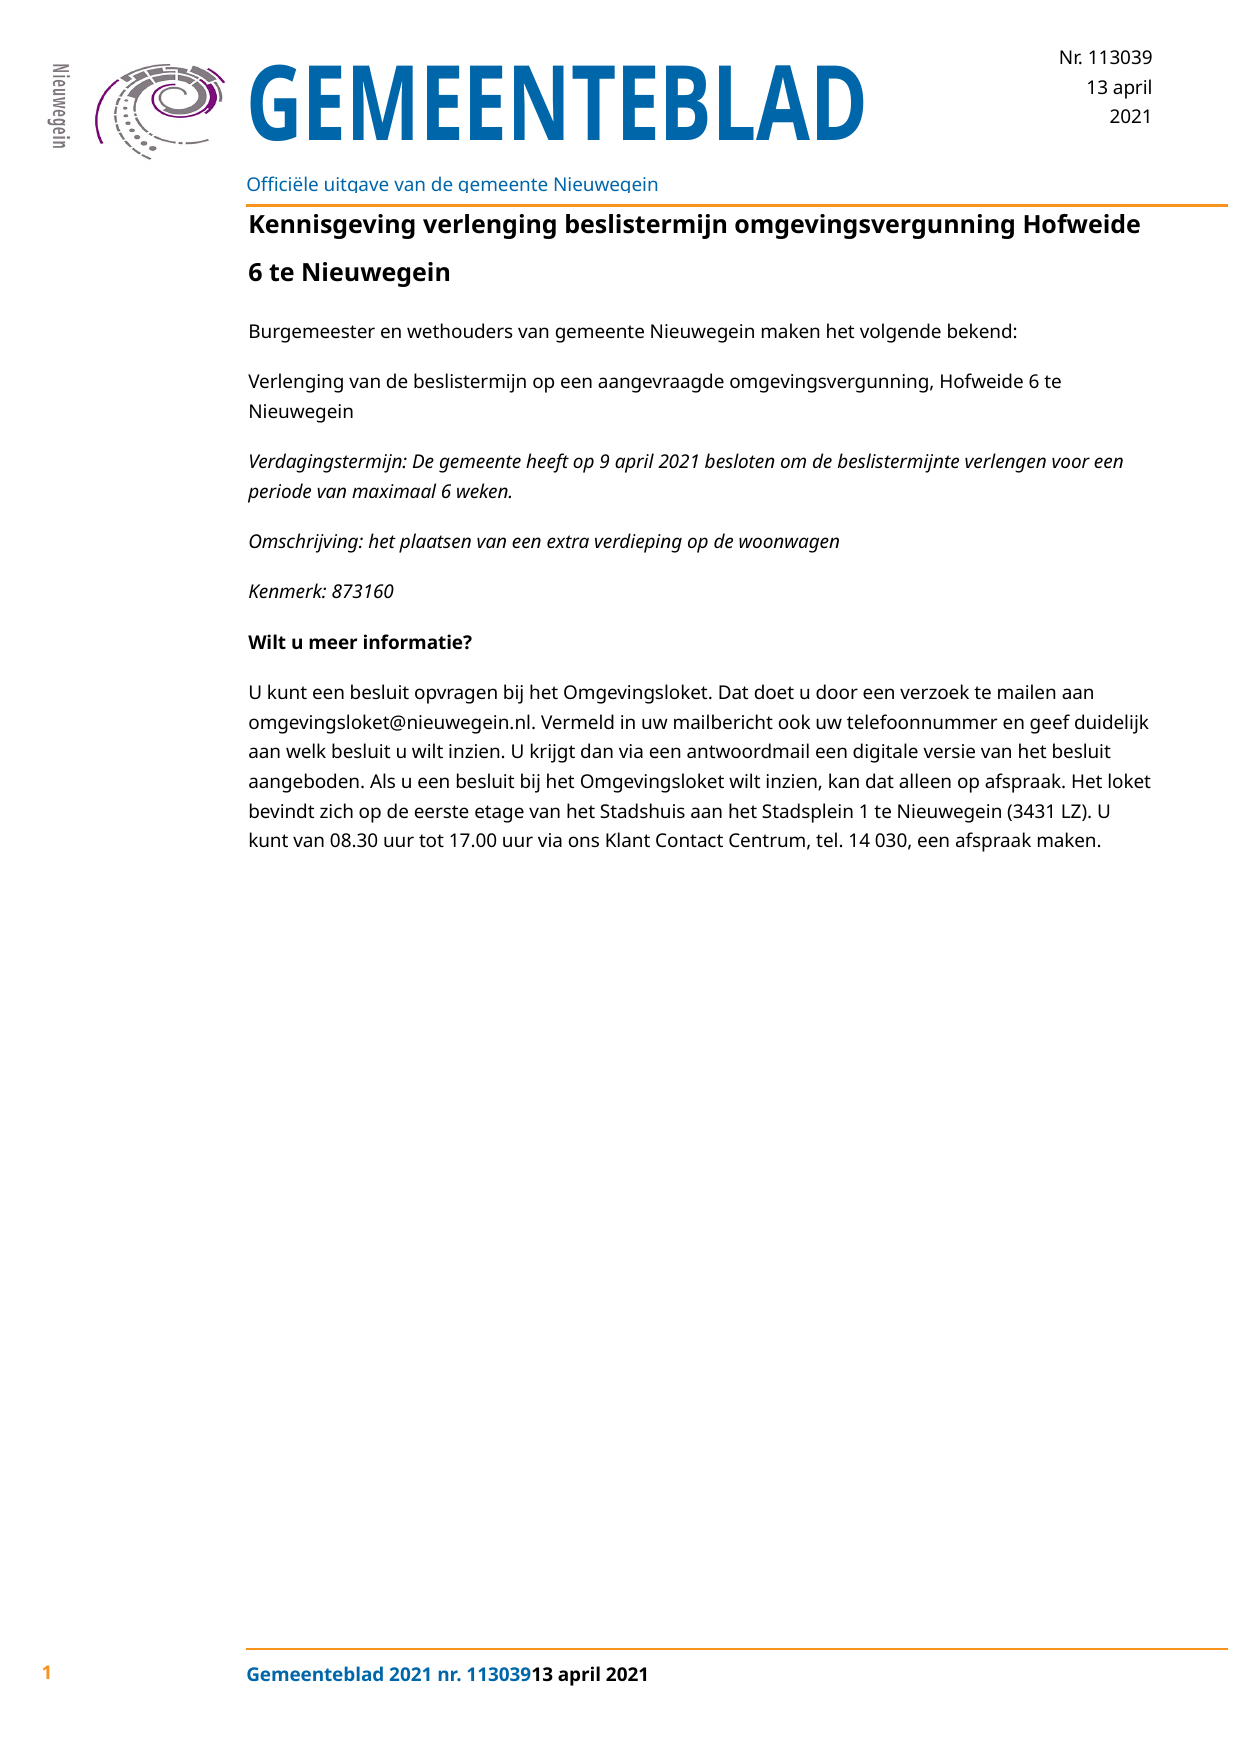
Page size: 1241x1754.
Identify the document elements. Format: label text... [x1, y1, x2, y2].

text Verlenging van de beslistermijn op een aangevraagde omgevingsvergunning, Hofweide 6 te Nieuwegein [248, 368, 1152, 424]
text Kennisgeving verlenging beslistermijn omgevingsvergunning Hofweide 6 te Nieuwegein [248, 207, 1152, 288]
text U kunt een besluit opvragen bij het Omgevingsloket. Dat doet u door een verzoek te mailen aan omgevingsloket@nieuwegein.nl. Vermeld in uw mailbericht ook uw telefoonnummer en geef duidelijk aan welk besluit u wilt inzien. U krijgt dan via een antwoordmail een digitale versie van het besluit aangeboden. Als u een besluit bij het Omgevingsloket wilt inzien, kan dat alleen op afspraak. Het loket bevindt zich op de eerste etage van het Stadshuis aan het Stadsplein 1 te Nieuwegein (3431 LZ). U kunt van 08.30 uur tot 17.00 uur via ons Klant Contact Centrum, tel. 14 030, een afspraak maken. [248, 679, 1152, 853]
text Verdagingstermijn: De gemeente heeft op 9 april 2021 besloten om de beslistermijnte verlengen voor een periode van maximaal 6 weken. [248, 448, 1152, 504]
picture [41, 47, 231, 172]
text Kenmerk: 873160 [248, 579, 1152, 604]
text Wilt u meer informatie? [248, 629, 1152, 655]
text Burgemeester en wethouders van gemeente Nieuwegein maken het volgende bekend: [248, 318, 1152, 344]
text Omschrijving: het plaatsen van een extra verdieping op de woonwagen [248, 528, 1152, 554]
